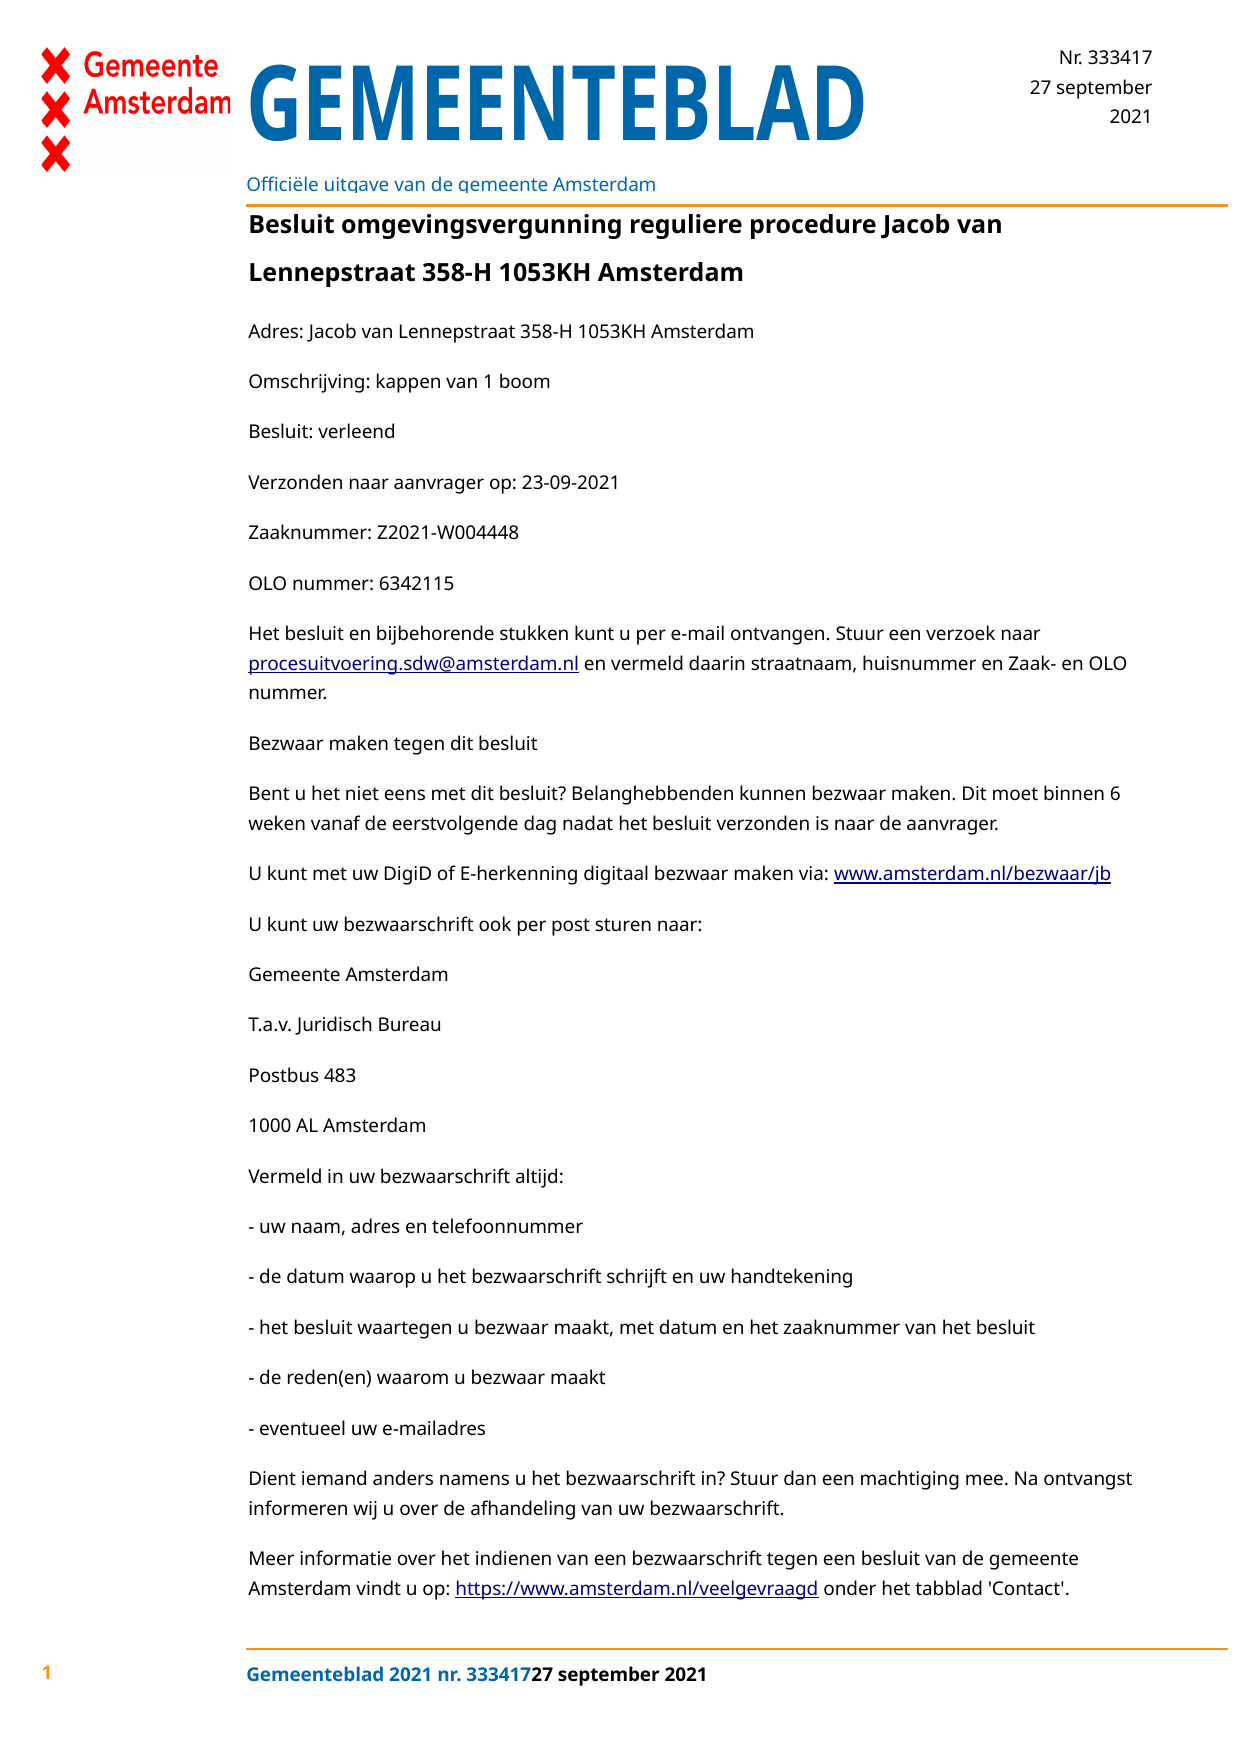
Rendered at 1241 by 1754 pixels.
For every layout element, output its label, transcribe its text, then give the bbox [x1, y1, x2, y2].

text - de datum waarop u het bezwaarschrift schrijft en uw handtekening [248, 1264, 1152, 1289]
text U kunt met uw DigiD of E-herkenning digitaal bezwaar maken via: www.amsterdam.nl/bezwaar/jb [248, 860, 1152, 886]
text Bezwaar maken tegen dit besluit [248, 730, 1152, 756]
text - uw naam, adres en telefoonnummer [248, 1213, 1152, 1239]
text - het besluit waartegen u bezwaar maakt, met datum en het zaaknummer van het besluit [248, 1314, 1152, 1340]
text Zaaknummer: Z2021-W004448 [248, 519, 1152, 545]
text Dient iemand anders namens u het bezwaarschrift in? Stuur dan een machtiging mee. Na ontvangst informeren wij u over de afhandeling van uw bezwaarschrift. [248, 1465, 1152, 1521]
text OLO nummer: 6342115 [248, 570, 1152, 596]
text Meer informatie over het indienen van een bezwaarschrift tegen een besluit van de gemeente Amsterdam vindt u op: https://www.amsterdam.nl/veelgevraagd onder het tabblad 'Contact'. [248, 1545, 1152, 1601]
text - eventueel uw e-mailadres [248, 1415, 1152, 1441]
text Besluit: verleend [248, 419, 1152, 444]
text Het besluit en bijbehorende stukken kunt u per e-mail ontvangen. Stuur een verzoek naar procesuitvoering.sdw@amsterdam.nl en vermeld daarin straatnaam, huisnummer en Zaak- en OLO nummer. [248, 620, 1152, 705]
text Vermeld in uw bezwaarschrift altijd: [248, 1163, 1152, 1189]
text T.a.v. Juridisch Bureau [248, 1012, 1152, 1037]
text 1000 AL Amsterdam [248, 1112, 1152, 1138]
text U kunt uw bezwaarschrift ook per post sturen naar: [248, 911, 1152, 937]
picture [41, 47, 231, 172]
text Postbus 483 [248, 1062, 1152, 1088]
text Besluit omgevingsvergunning reguliere procedure Jacob van Lennepstraat 358-H 1053KH Amsterdam [248, 207, 1152, 288]
text - de reden(en) waarom u bezwaar maakt [248, 1364, 1152, 1390]
text Omschrijving: kappen van 1 boom [248, 368, 1152, 394]
text Bent u het niet eens met dit besluit? Belanghebbenden kunnen bezwaar maken. Dit moet binnen 6 weken vanaf de eerstvolgende dag nadat het besluit verzonden is naar de aanvrager. [248, 780, 1152, 836]
text Adres: Jacob van Lennepstraat 358-H 1053KH Amsterdam [248, 318, 1152, 344]
text Verzonden naar aanvrager op: 23-09-2021 [248, 469, 1152, 495]
text Gemeente Amsterdam [248, 961, 1152, 987]
